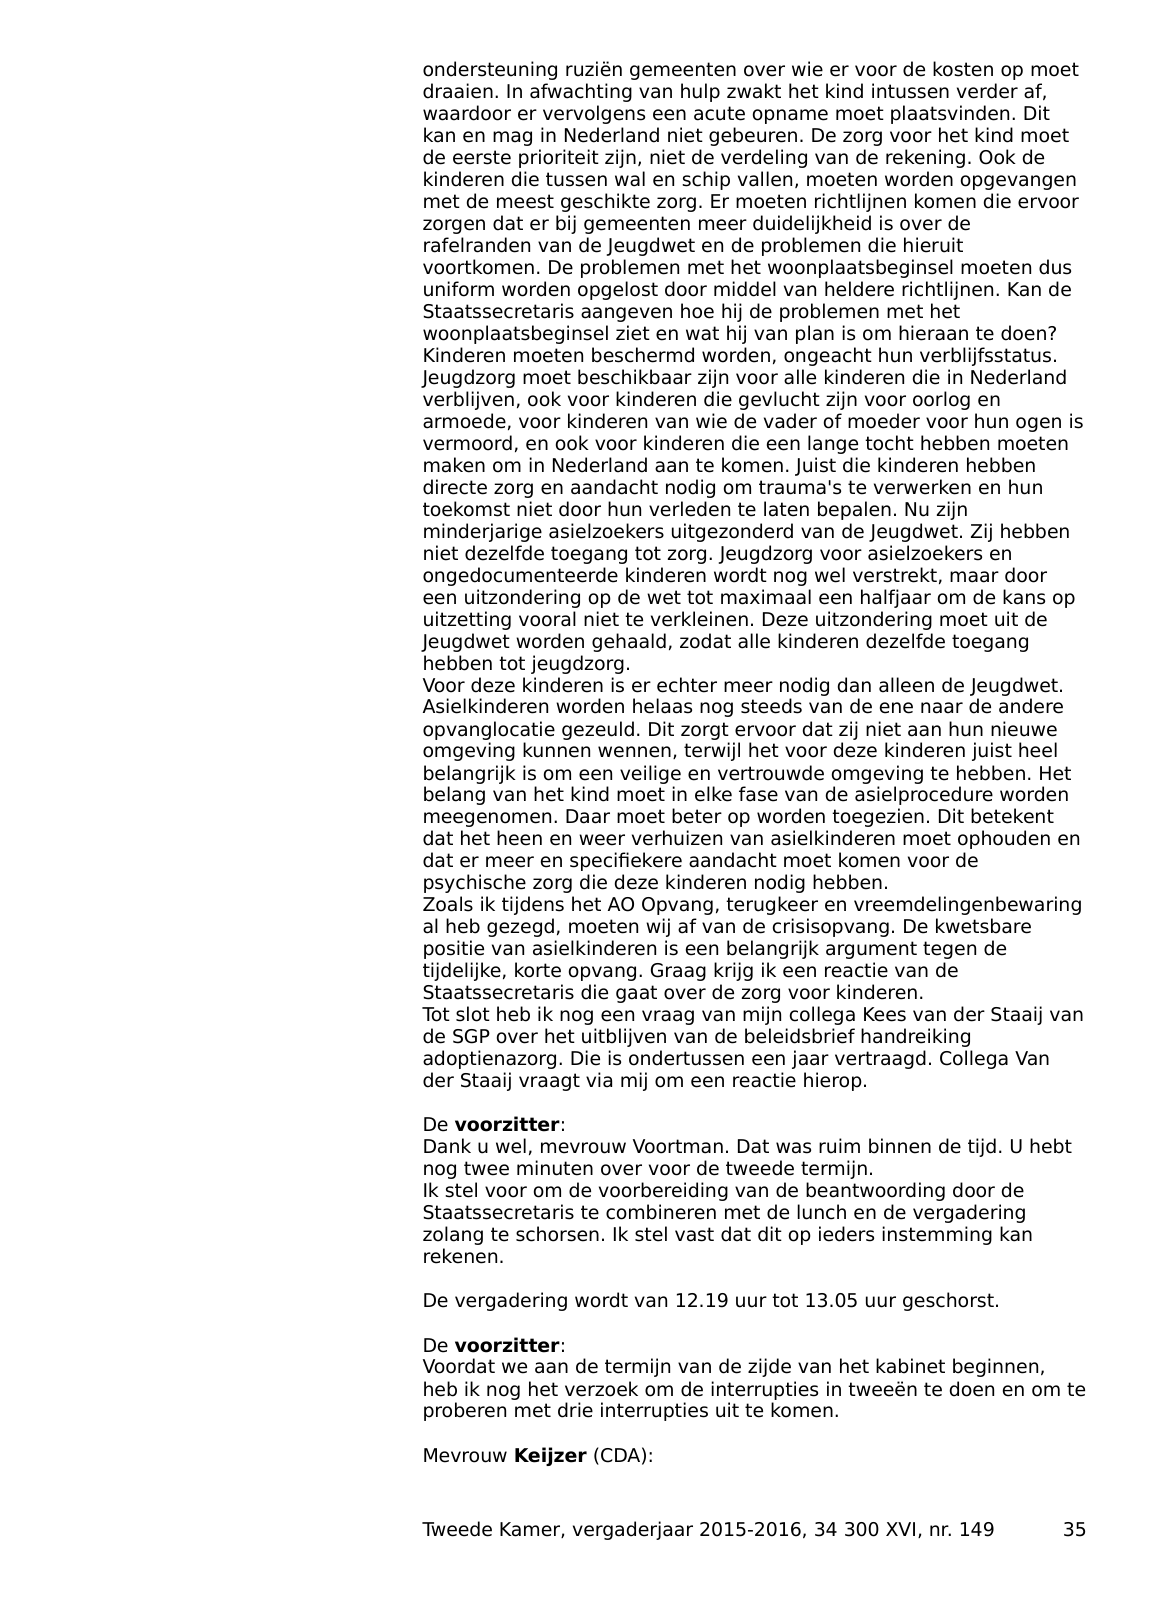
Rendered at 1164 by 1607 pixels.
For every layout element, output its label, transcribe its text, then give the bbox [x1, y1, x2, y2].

text De voorzitter: [422, 1334, 1087, 1356]
text Kinderen moeten beschermd worden, ongeacht hun verblijfsstatus. Jeugdzorg moet beschikbaar zijn voor alle kinderen die in Nederland verblijven, ook voor kinderen die gevlucht zijn voor oorlog en armoede, voor kinderen van wie de vader of moeder voor hun ogen is vermoord, en ook voor kinderen die een lange tocht hebben moeten maken om in Nederland aan te komen. Juist die kinderen hebben directe zorg en aandacht nodig om trauma's te verwerken en hun toekomst niet door hun verleden te laten bepalen. Nu zijn minderjarige asielzoekers uitgezonderd van de Jeugdwet. Zij hebben niet dezelfde toegang tot zorg. Jeugdzorg voor asielzoekers en ongedocumenteerde kinderen wordt nog wel verstrekt, maar door een uitzondering op de wet tot maximaal een halfjaar om de kans op uitzetting vooral niet te verkleinen. Deze uitzondering moet uit de Jeugdwet worden gehaald, zodat alle kinderen dezelfde toegang hebben tot jeugdzorg. [422, 345, 1087, 674]
text Voor deze kinderen is er echter meer nodig dan alleen de Jeugdwet. Asielkinderen worden helaas nog steeds van de ene naar de andere opvanglocatie gezeuld. Dit zorgt ervoor dat zij niet aan hun nieuwe omgeving kunnen wennen, terwijl het voor deze kinderen juist heel belangrijk is om een veilige en vertrouwde omgeving te hebben. Het belang van het kind moet in elke fase van de asielprocedure worden meegenomen. Daar moet beter op worden toegezien. Dit betekent dat het heen en weer verhuizen van asielkinderen moet ophouden en dat er meer en specifiekere aandacht moet komen voor de psychische zorg die deze kinderen nodig hebben. [422, 674, 1087, 894]
text Mevrouw Keijzer (CDA): [422, 1444, 1087, 1467]
text Voordat we aan de termijn van de zijde van het kabinet beginnen, heb ik nog het verzoek om de interrupties in tweeën te doen en om te proberen met drie interrupties uit te komen. [422, 1356, 1087, 1422]
text Zoals ik tijdens het AO Opvang, terugkeer en vreemdelingenbewaring al heb gezegd, moeten wij af van de crisisopvang. De kwetsbare positie van asielkinderen is een belangrijk argument tegen de tijdelijke, korte opvang. Graag krijg ik een reactie van de Staatssecretaris die gaat over de zorg voor kinderen. [422, 894, 1087, 1004]
text Dank u wel, mevrouw Voortman. Dat was ruim binnen de tijd. U hebt nog twee minuten over voor de tweede termijn. [422, 1136, 1087, 1180]
text Ik stel voor om de voorbereiding van de beantwoording door de Staatssecretaris te combineren met de lunch en de vergadering zolang te schorsen. Ik stel vast dat dit op ieders instemming kan rekenen. [422, 1180, 1087, 1268]
text Tot slot heb ik nog een vraag van mijn collega Kees van der Staaij van de SGP over het uitblijven van de beleidsbrief handreiking adoptienazorg. Die is ondertussen een jaar vertraagd. Collega Van der Staaij vraagt via mij om een reactie hierop. [422, 1004, 1087, 1092]
text De voorzitter: [422, 1114, 1087, 1136]
text De vergadering wordt van 12.19 uur tot 13.05 uur geschorst. [422, 1290, 1087, 1312]
text ondersteuning ruziën gemeenten over wie er voor de kosten op moet draaien. In afwachting van hulp zwakt het kind intussen verder af, waardoor er vervolgens een acute opname moet plaatsvinden. Dit kan en mag in Nederland niet gebeuren. De zorg voor het kind moet de eerste prioriteit zijn, niet de verdeling van de rekening. Ook de kinderen die tussen wal en schip vallen, moeten worden opgevangen met de meest geschikte zorg. Er moeten richtlijnen komen die ervoor zorgen dat er bij gemeenten meer duidelijkheid is over de rafelranden van de Jeugdwet en de problemen die hieruit voortkomen. De problemen met het woonplaatsbeginsel moeten dus uniform worden opgelost door middel van heldere richtlijnen. Kan de Staatssecretaris aangeven hoe hij de problemen met het woonplaatsbeginsel ziet en wat hij van plan is om hieraan te doen? [422, 59, 1087, 345]
